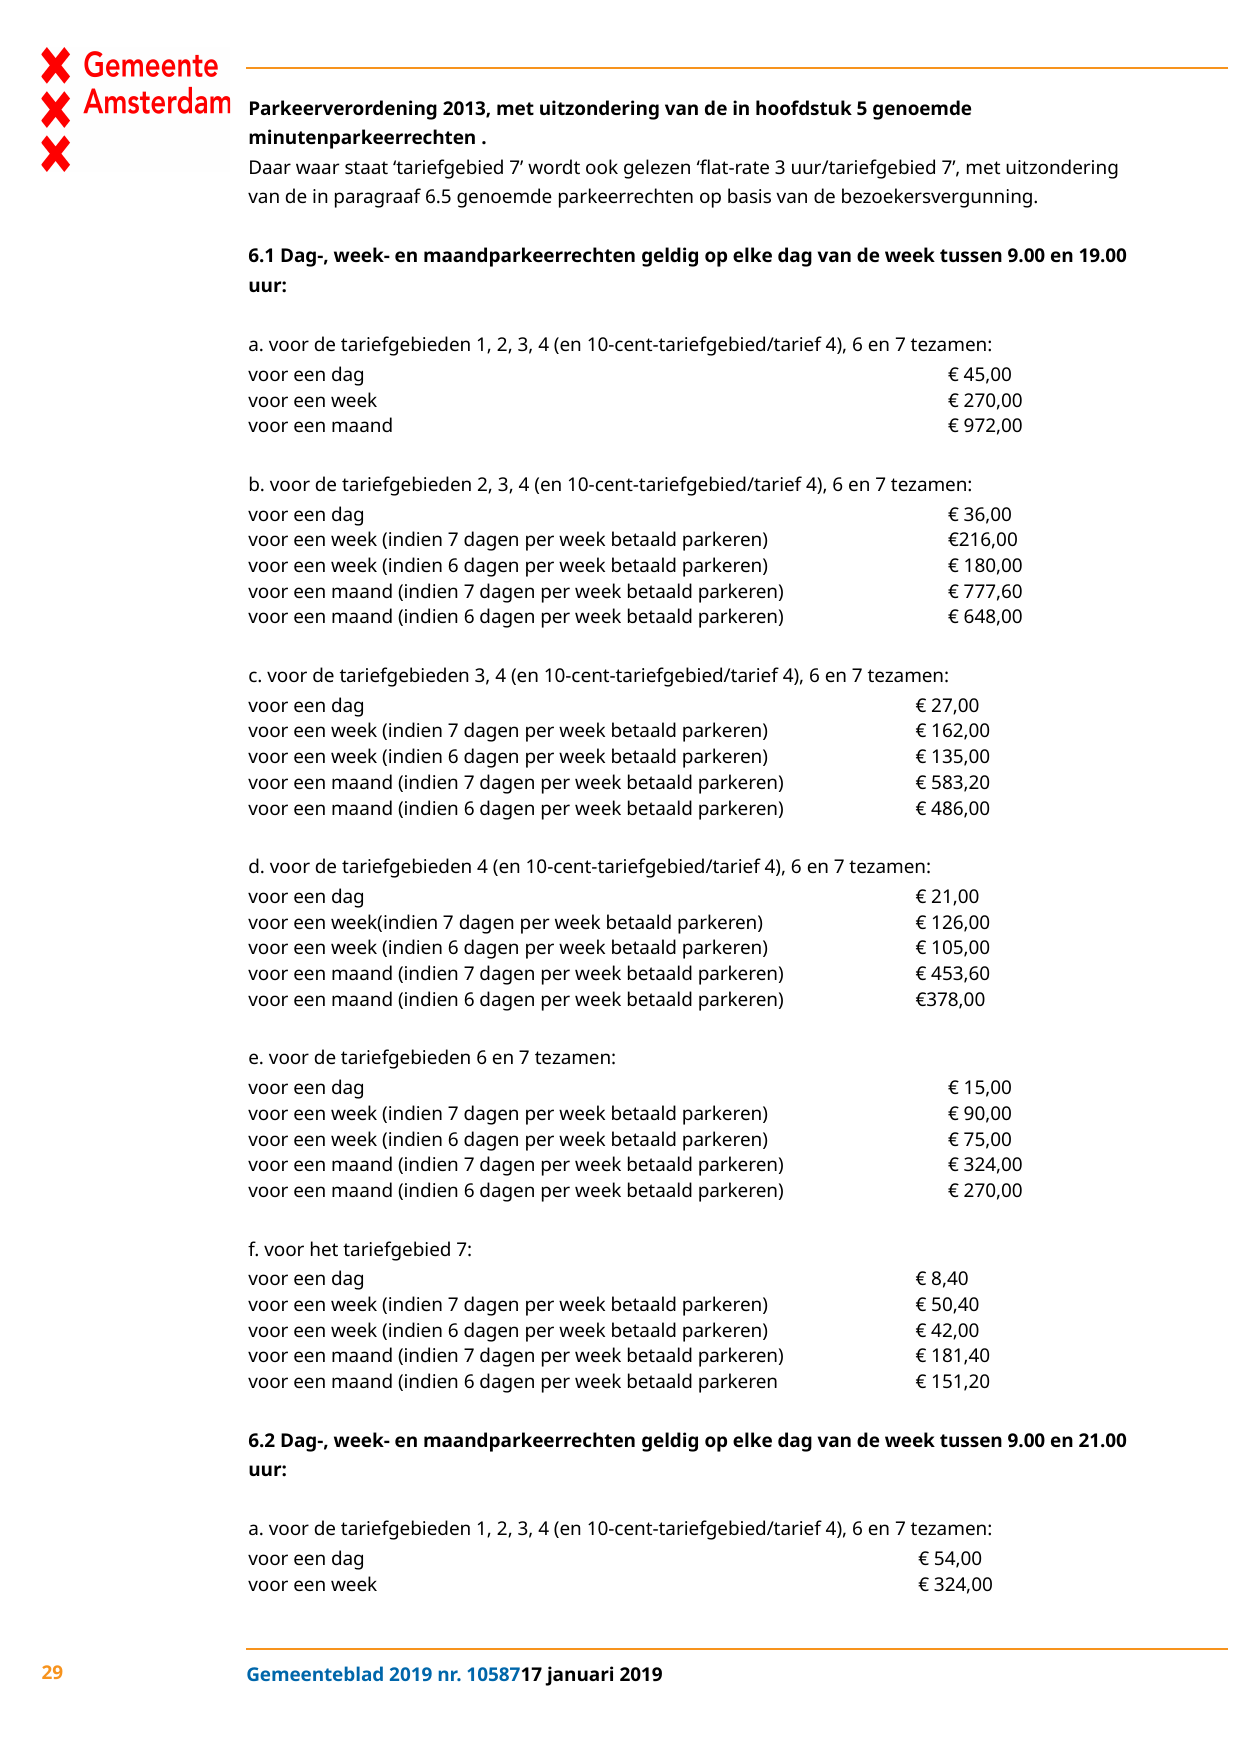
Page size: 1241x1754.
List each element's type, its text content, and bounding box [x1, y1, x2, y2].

text Parkeerverordening 2013, met uitzondering van de in hoofdstuk 5 genoemde minutenparkeerrechten . [248, 95, 1152, 150]
table_cell voor een maand (indien 6 dagen per week betaald parkeren) [248, 795, 915, 821]
table_cell € 486,00 [915, 795, 1152, 821]
table_cell voor een maand (indien 7 dagen per week betaald parkeren) [248, 578, 948, 604]
table_cell voor een maand (indien 6 dagen per week betaald parkeren) [248, 986, 915, 1012]
table_cell voor een week (indien 7 dagen per week betaald parkeren) [248, 527, 948, 552]
table_cell € 75,00 [948, 1126, 1152, 1151]
table_header voor een dag [248, 501, 948, 527]
table_cell voor een week (indien 7 dagen per week betaald parkeren) [248, 1100, 948, 1126]
text a. voor de tariefgebieden 1, 2, 3, 4 (en 10-cent-tariefgebied/tarief 4), 6 en 7 tezamen: [248, 331, 1152, 357]
text f. voor het tariefgebied 7: [248, 1236, 1152, 1261]
table_cell € 42,00 [915, 1317, 1152, 1343]
table_cell voor een maand (indien 6 dagen per week betaald parkeren [248, 1368, 915, 1394]
table_cell € 135,00 [915, 744, 1152, 769]
table_header € 36,00 [948, 501, 1152, 527]
text Daar waar staat ‘tariefgebied 7’ wordt ook gelezen ‘flat-rate 3 uur/tariefgebied 7’, met uitzondering van de in paragraaf 6.5 genoemde parkeerrechten op basis van de bezoekersvergunning. [248, 154, 1152, 209]
table_cell voor een week (indien 6 dagen per week betaald parkeren) [248, 935, 915, 960]
table_header voor een dag [248, 883, 915, 909]
table_cell voor een week (indien 7 dagen per week betaald parkeren) [248, 718, 915, 743]
table_cell € 181,40 [915, 1343, 1152, 1368]
table_header € 45,00 [948, 361, 1152, 387]
table_header voor een dag [248, 1265, 915, 1291]
table_cell voor een maand (indien 6 dagen per week betaald parkeren) [248, 1177, 948, 1203]
table_cell €378,00 [915, 986, 1152, 1012]
table_cell voor een maand [248, 413, 948, 438]
table_cell € 105,00 [915, 935, 1152, 960]
text b. voor de tariefgebieden 2, 3, 4 (en 10-cent-tariefgebied/tarief 4), 6 en 7 tezamen: [248, 471, 1152, 497]
text a. voor de tariefgebieden 1, 2, 3, 4 (en 10-cent-tariefgebied/tarief 4), 6 en 7 tezamen: [248, 1516, 1152, 1541]
table_cell € 648,00 [948, 604, 1152, 629]
table_cell € 126,00 [915, 909, 1152, 934]
table_cell voor een week (indien 7 dagen per week betaald parkeren) [248, 1291, 915, 1317]
text d. voor de tariefgebieden 4 (en 10-cent-tariefgebied/tarief 4), 6 en 7 tezamen: [248, 853, 1152, 879]
table_cell € 972,00 [948, 413, 1152, 438]
table_cell € 90,00 [948, 1100, 1152, 1126]
table_cell € 324,00 [918, 1571, 1152, 1597]
table_header € 27,00 [915, 692, 1152, 718]
table_header € 54,00 [918, 1545, 1152, 1571]
text e. voor de tariefgebieden 6 en 7 tezamen: [248, 1044, 1152, 1070]
table_cell € 162,00 [915, 718, 1152, 743]
table_cell voor een maand (indien 6 dagen per week betaald parkeren) [248, 604, 948, 629]
table_cell voor een maand (indien 7 dagen per week betaald parkeren) [248, 960, 915, 986]
table_cell voor een week (indien 6 dagen per week betaald parkeren) [248, 552, 948, 578]
table_header voor een dag [248, 1074, 948, 1100]
table_header € 15,00 [948, 1074, 1152, 1100]
table_cell € 777,60 [948, 578, 1152, 604]
table_header € 8,40 [915, 1265, 1152, 1291]
text c. voor de tariefgebieden 3, 4 (en 10-cent-tariefgebied/tarief 4), 6 en 7 tezamen: [248, 662, 1152, 688]
table_cell € 180,00 [948, 552, 1152, 578]
text 6.1 Dag-, week- en maandparkeerrechten geldig op elke dag van de week tussen 9.00 en 19.00 uur: [248, 243, 1152, 298]
table_cell € 151,20 [915, 1368, 1152, 1394]
table_header voor een dag [248, 692, 915, 718]
table_header voor een dag [248, 1545, 918, 1571]
text 6.2 Dag-, week- en maandparkeerrechten geldig op elke dag van de week tussen 9.00 en 21.00 uur: [248, 1427, 1152, 1482]
table_header € 21,00 [915, 883, 1152, 909]
picture [41, 47, 231, 172]
table_cell voor een week [248, 387, 948, 413]
table_cell €216,00 [948, 527, 1152, 552]
table_cell € 270,00 [948, 387, 1152, 413]
table_cell voor een week (indien 6 dagen per week betaald parkeren) [248, 1126, 948, 1151]
table_cell € 583,20 [915, 769, 1152, 795]
table_cell voor een maand (indien 7 dagen per week betaald parkeren) [248, 1151, 948, 1177]
table_cell voor een maand (indien 7 dagen per week betaald parkeren) [248, 769, 915, 795]
table_cell € 324,00 [948, 1151, 1152, 1177]
table_cell voor een week(indien 7 dagen per week betaald parkeren) [248, 909, 915, 934]
table_cell voor een maand (indien 7 dagen per week betaald parkeren) [248, 1343, 915, 1368]
table_cell € 453,60 [915, 960, 1152, 986]
table_cell € 50,40 [915, 1291, 1152, 1317]
table_cell € 270,00 [948, 1177, 1152, 1203]
table_cell voor een week (indien 6 dagen per week betaald parkeren) [248, 1317, 915, 1343]
table_header voor een dag [248, 361, 948, 387]
table_cell voor een week [248, 1571, 918, 1597]
table_cell voor een week (indien 6 dagen per week betaald parkeren) [248, 744, 915, 769]
